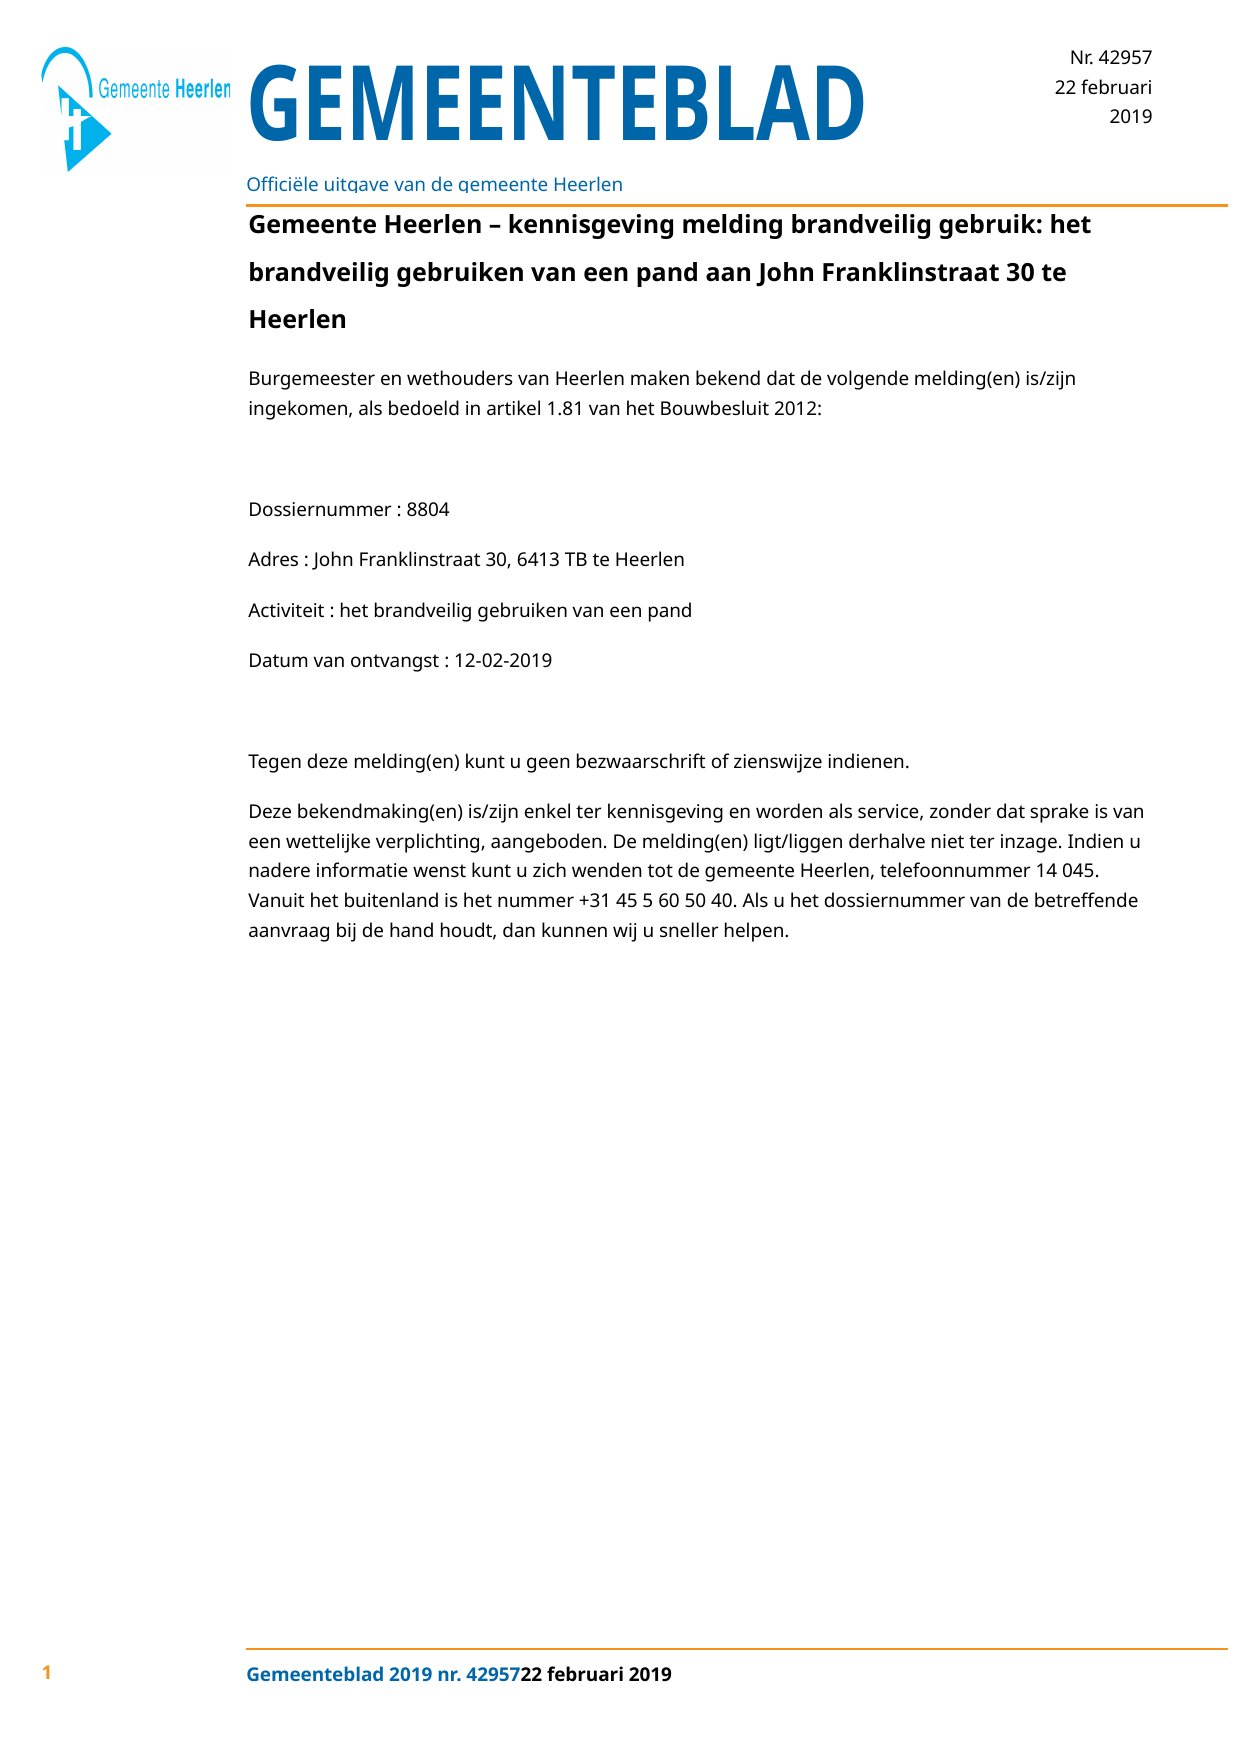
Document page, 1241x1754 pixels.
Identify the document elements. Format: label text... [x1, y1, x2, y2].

text Deze bekendmaking(en) is/zijn enkel ter kennisgeving en worden als service, zonder dat sprake is van een wettelijke verplichting, aangeboden. De melding(en) ligt/liggen derhalve niet ter inzage. Indien u nadere informatie wenst kunt u zich wenden tot de gemeente Heerlen, telefoonnummer 14 045. Vanuit het buitenland is het nummer +31 45 5 60 50 40. Als u het dossiernummer van de betreffende aanvraag bij de hand houdt, dan kunnen wij u sneller helpen. [248, 798, 1152, 942]
text Datum van ontvangst : 12-02-2019 [248, 647, 1152, 673]
text Gemeente Heerlen – kennisgeving melding brandveilig gebruik: het brandveilig gebruiken van een pand aan John Franklinstraat 30 te Heerlen [248, 207, 1152, 336]
text Activiteit : het brandveilig gebruiken van een pand [248, 597, 1152, 622]
text Burgemeester en wethouders van Heerlen maken bekend dat de volgende melding(en) is/zijn ingekomen, als bedoeld in artikel 1.81 van het Bouwbesluit 2012: [248, 366, 1152, 421]
text Tegen deze melding(en) kunt u geen bezwaarschrift of zienswijze indienen. [248, 748, 1152, 774]
picture [41, 47, 58, 70]
text Adres : John Franklinstraat 30, 6413 TB te Heerlen [248, 546, 1152, 572]
text Dossiernummer : 8804 [248, 496, 1152, 522]
picture [41, 47, 231, 172]
